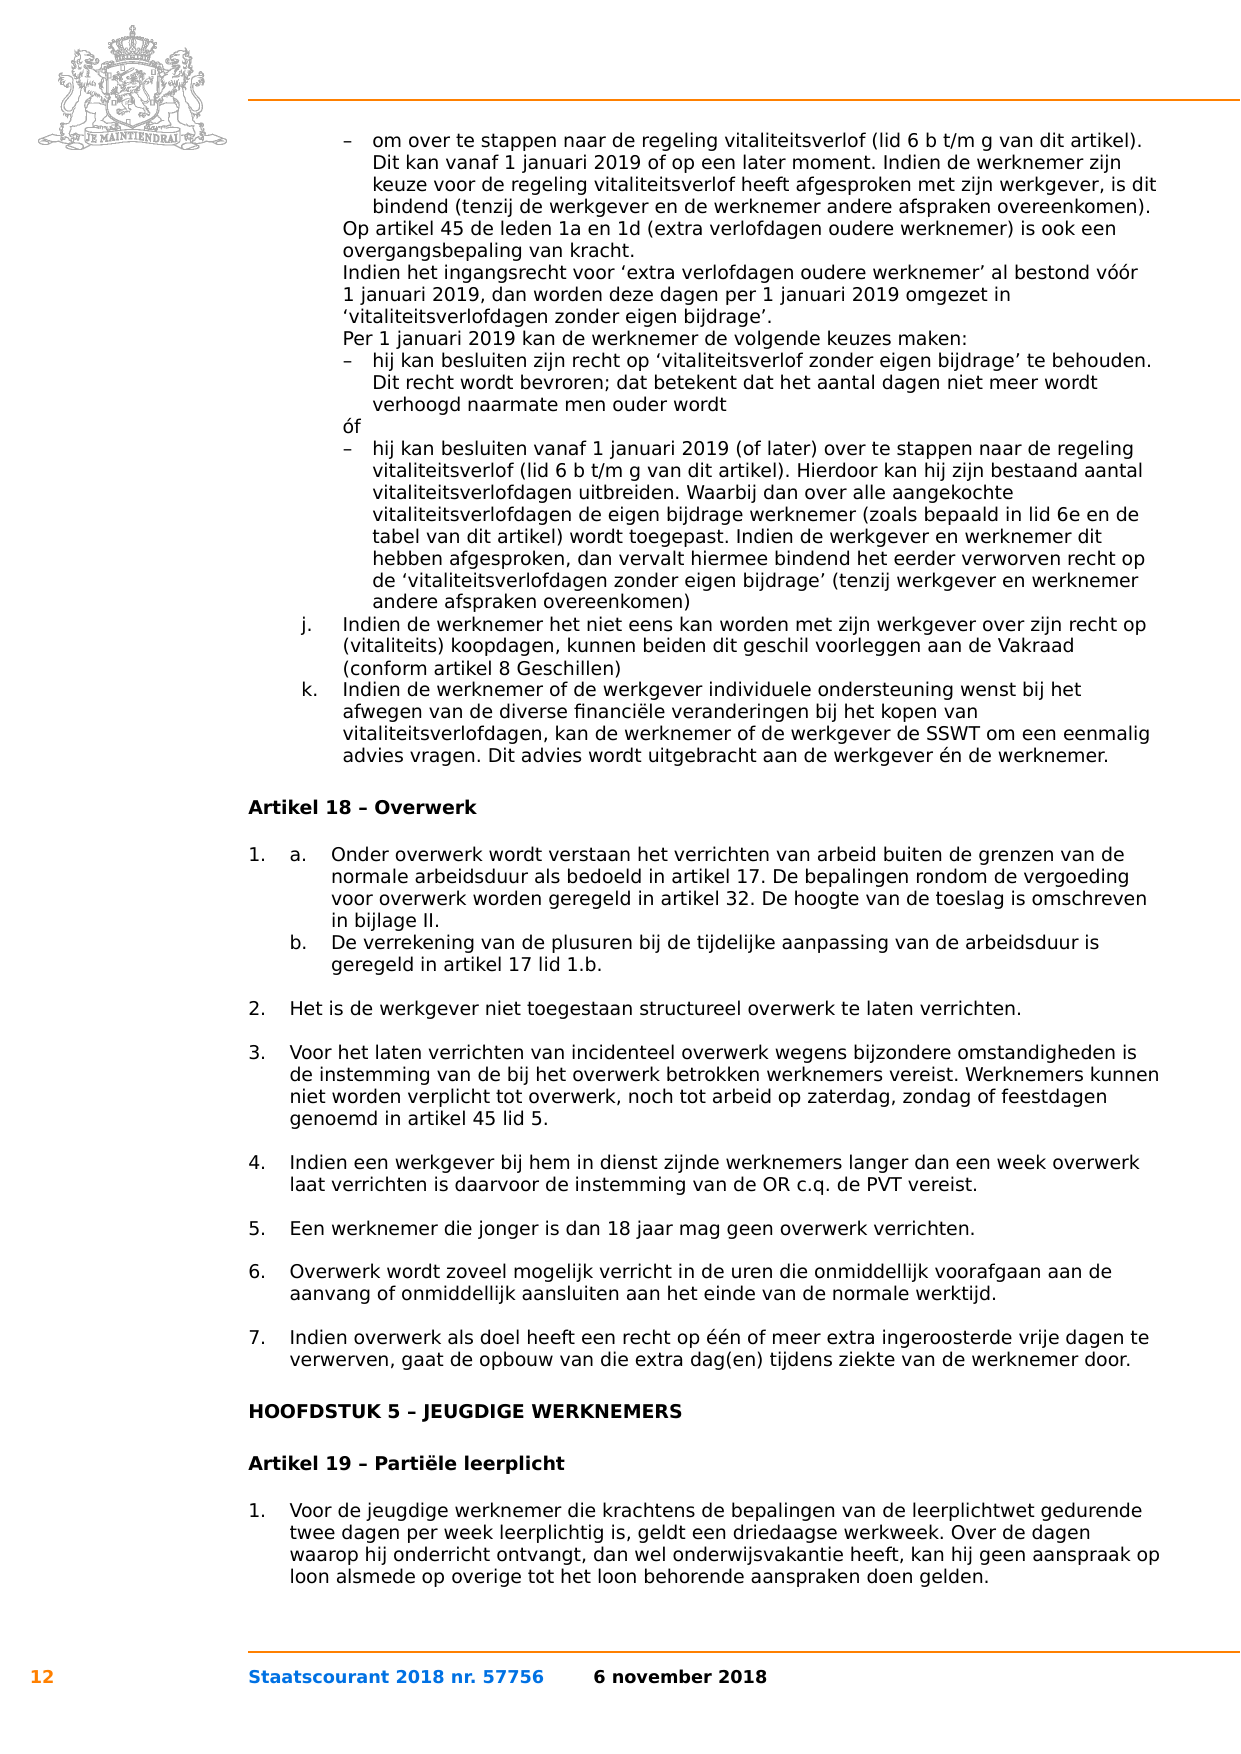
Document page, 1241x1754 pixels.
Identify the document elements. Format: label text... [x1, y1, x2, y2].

text 3. Voor het laten verrichten van incidenteel overwerk wegens bijzondere omstandigheden is de instemming van de bij het overwerk betrokken werknemers vereist. Werknemers kunnen niet worden verplicht tot overwerk, noch tot arbeid op zaterdag, zondag of feestdagen genoemd in artikel 45 lid 5. [248, 1042, 1163, 1130]
text – om over te stappen naar de regeling vitaliteitsverlof (lid 6 b t/m g van dit artikel). Dit kan vanaf 1 januari 2019 of op een later moment. Indien de werknemer zijn keuze voor de regeling vitaliteitsverlof heeft afgesproken met zijn werkgever, is dit bindend (tenzij de werkgever en de werknemer andere afspraken overeenkomen). [343, 130, 1163, 218]
subtitle HOOFDSTUK 5 – JEUGDIGE WERKNEMERS [248, 1401, 1163, 1423]
text b. De verrekening van de plusuren bij de tijdelijke aanpassing van de arbeidsduur is geregeld in artikel 17 lid 1.b. [289, 932, 1163, 976]
text 2. Het is de werkgever niet toegestaan structureel overwerk te laten verrichten. [248, 998, 1163, 1020]
subtitle Artikel 19 – Partiële leerplicht [248, 1453, 1163, 1475]
text Op artikel 45 de leden 1a en 1d (extra verlofdagen oudere werknemer) is ook een overgangsbepaling van kracht. [342, 218, 1163, 262]
text 5. Een werknemer die jonger is dan 18 jaar mag geen overwerk verrichten. [248, 1217, 1163, 1239]
picture [38, 25, 227, 150]
text k. Indien de werknemer of de werkgever individuele ondersteuning wenst bij het afwegen van de diverse financiële veranderingen bij het kopen van vitaliteitsverlofdagen, kan de werknemer of de werkgever de SSWT om een eenmalig advies vragen. Dit advies wordt uitgebracht aan de werkgever én de werknemer. [301, 679, 1163, 767]
text óf [342, 416, 1163, 438]
text Indien het ingangsrecht voor ‘extra verlofdagen oudere werknemer’ al bestond vóór 1 januari 2019, dan worden deze dagen per 1 januari 2019 omgezet in ‘vitaliteitsverlofdagen zonder eigen bijdrage’. [342, 262, 1163, 328]
text – hij kan besluiten vanaf 1 januari 2019 (of later) over te stappen naar de regeling vitaliteitsverlof (lid 6 b t/m g van dit artikel). Hierdoor kan hij zijn bestaand aantal vitaliteitsverlofdagen uitbreiden. Waarbij dan over alle aangekochte vitaliteitsverlofdagen de eigen bijdrage werknemer (zoals bepaald in lid 6e en de tabel van dit artikel) wordt toegepast. Indien de werkgever en werknemer dit hebben afgesproken, dan vervalt hiermee bindend het eerder verworven recht op de ‘vitaliteitsverlofdagen zonder eigen bijdrage’ (tenzij werkgever en werknemer andere afspraken overeenkomen) [343, 438, 1163, 613]
text 1. a. Onder overwerk wordt verstaan het verrichten van arbeid buiten de grenzen van de normale arbeidsduur als bedoeld in artikel 17. De bepalingen rondom de vergoeding voor overwerk worden geregeld in artikel 32. De hoogte van de toeslag is omschreven in bijlage II. [248, 844, 1163, 932]
text 1. Voor de jeugdige werknemer die krachtens de bepalingen van de leerplichtwet gedurende twee dagen per week leerplichtig is, geldt een driedaagse werkweek. Over de dagen waarop hij onderricht ontvangt, dan wel onderwijsvakantie heeft, kan hij geen aanspraak op loon alsmede op overige tot het loon behorende aanspraken doen gelden. [248, 1500, 1163, 1588]
text Per 1 januari 2019 kan de werknemer de volgende keuzes maken: [342, 328, 1163, 350]
text j. Indien de werknemer het niet eens kan worden met zijn werkgever over zijn recht op (vitaliteits) koopdagen, kunnen beiden dit geschil voorleggen aan de Vakraad (conform artikel 8 Geschillen) [301, 613, 1163, 679]
text – hij kan besluiten zijn recht op ‘vitaliteitsverlof zonder eigen bijdrage’ te behouden. Dit recht wordt bevroren; dat betekent dat het aantal dagen niet meer wordt verhoogd naarmate men ouder wordt [343, 350, 1163, 416]
text 4. Indien een werkgever bij hem in dienst zijnde werknemers langer dan een week overwerk laat verrichten is daarvoor de instemming van de OR c.q. de PVT vereist. [248, 1152, 1163, 1196]
text 7. Indien overwerk als doel heeft een recht op één of meer extra ingeroosterde vrije dagen te verwerven, gaat de opbouw van die extra dag(en) tijdens ziekte van de werknemer door. [248, 1327, 1163, 1371]
text 6. Overwerk wordt zoveel mogelijk verricht in de uren die onmiddellijk voorafgaan aan de aanvang of onmiddellijk aansluiten aan het einde van de normale werktijd. [248, 1261, 1163, 1305]
subtitle Artikel 18 – Overwerk [248, 797, 1163, 819]
